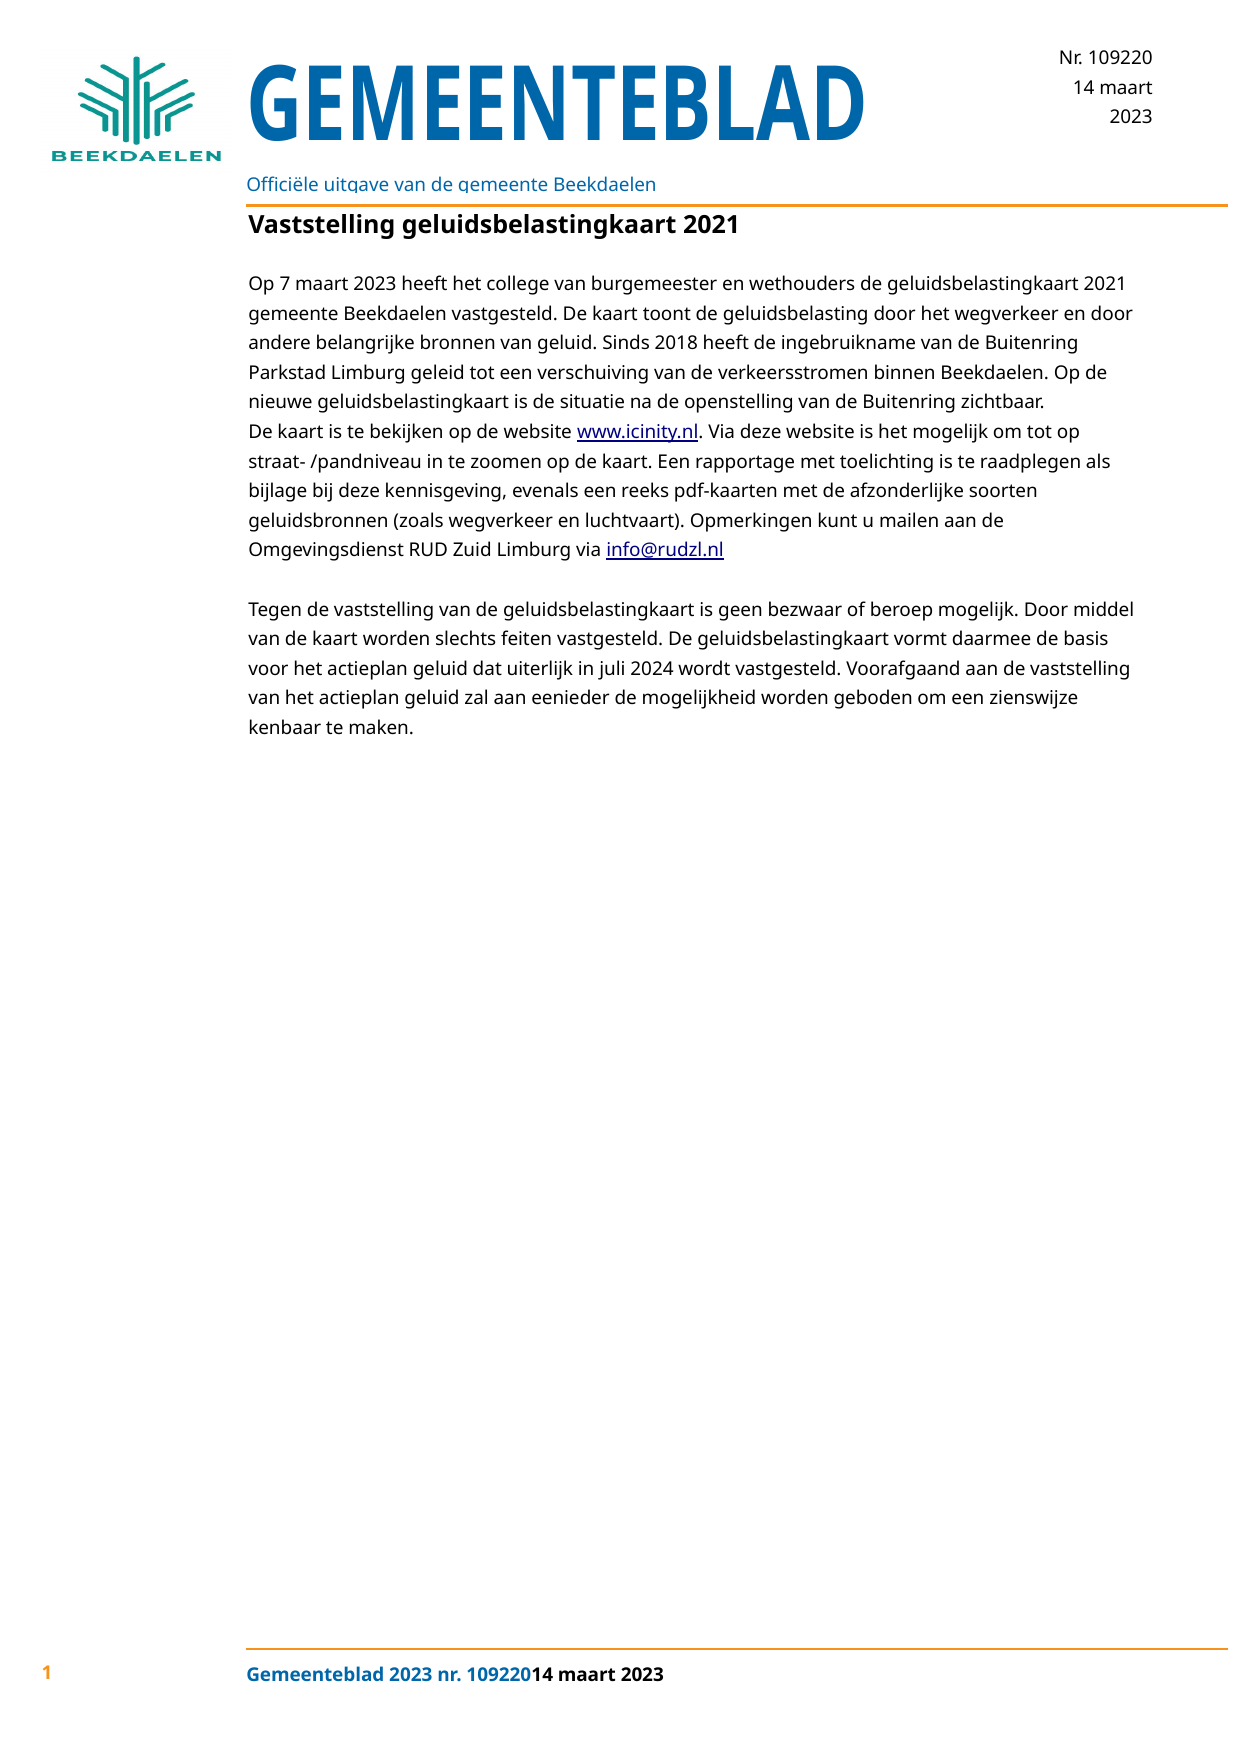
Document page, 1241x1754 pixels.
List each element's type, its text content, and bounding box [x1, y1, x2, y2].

text Op 7 maart 2023 heeft het college van burgemeester en wethouders de geluidsbelastingkaart 2021 gemeente Beekdaelen vastgesteld. De kaart toont de geluidsbelasting door het wegverkeer en door andere belangrijke bronnen van geluid. Sinds 2018 heeft de ingebruikname van de Buitenring Parkstad Limburg geleid tot een verschuiving van de verkeersstromen binnen Beekdaelen. Op de nieuwe geluidsbelastingkaart is de situatie na de openstelling van de Buitenring zichtbaar. [248, 270, 1152, 414]
text Tegen de vaststelling van de geluidsbelastingkaart is geen bezwaar of beroep mogelijk. Door middel van de kaart worden slechts feiten vastgesteld. De geluidsbelastingkaart vormt daarmee de basis voor het actieplan geluid dat uiterlijk in juli 2024 wordt vastgesteld. Voorafgaand aan de vaststelling van het actieplan geluid zal aan eenieder de mogelijkheid worden geboden om een zienswijze kenbaar te maken. [248, 596, 1152, 740]
picture [41, 47, 231, 172]
text Vaststelling geluidsbelastingkaart 2021 [248, 207, 1152, 241]
text De kaart is te bekijken op de website www.icinity.nl. Via deze website is het mogelijk om tot op straat- /pandniveau in te zoomen op de kaart. Een rapportage met toelichting is te raadplegen als bijlage bij deze kennisgeving, evenals een reeks pdf-kaarten met de afzonderlijke soorten geluidsbronnen (zoals wegverkeer en luchtvaart). Opmerkingen kunt u mailen aan de Omgevingsdienst RUD Zuid Limburg via info@rudzl.nl [248, 418, 1152, 562]
